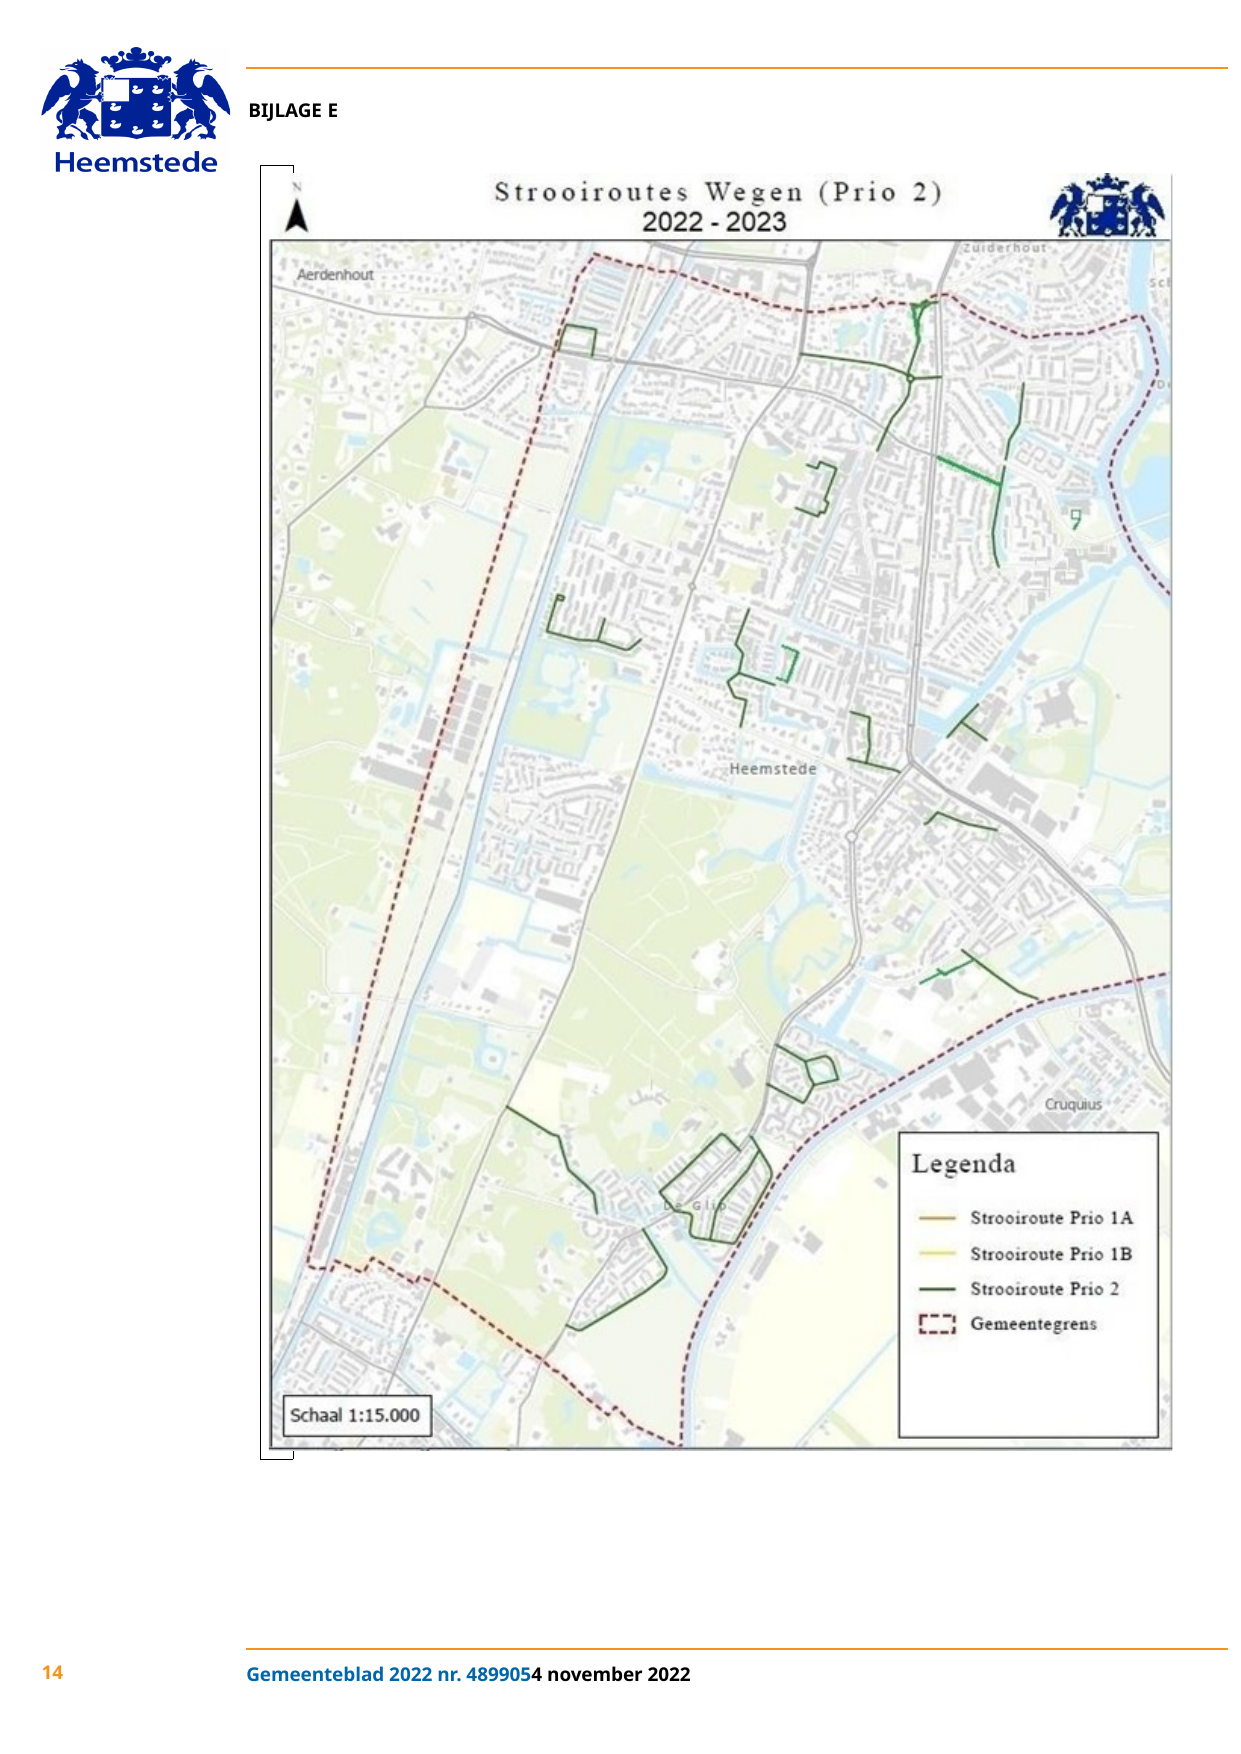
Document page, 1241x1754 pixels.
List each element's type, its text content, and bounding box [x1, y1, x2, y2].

text BIJLAGE E [248, 95, 1152, 123]
picture [41, 47, 231, 172]
picture [268, 173, 1173, 1451]
